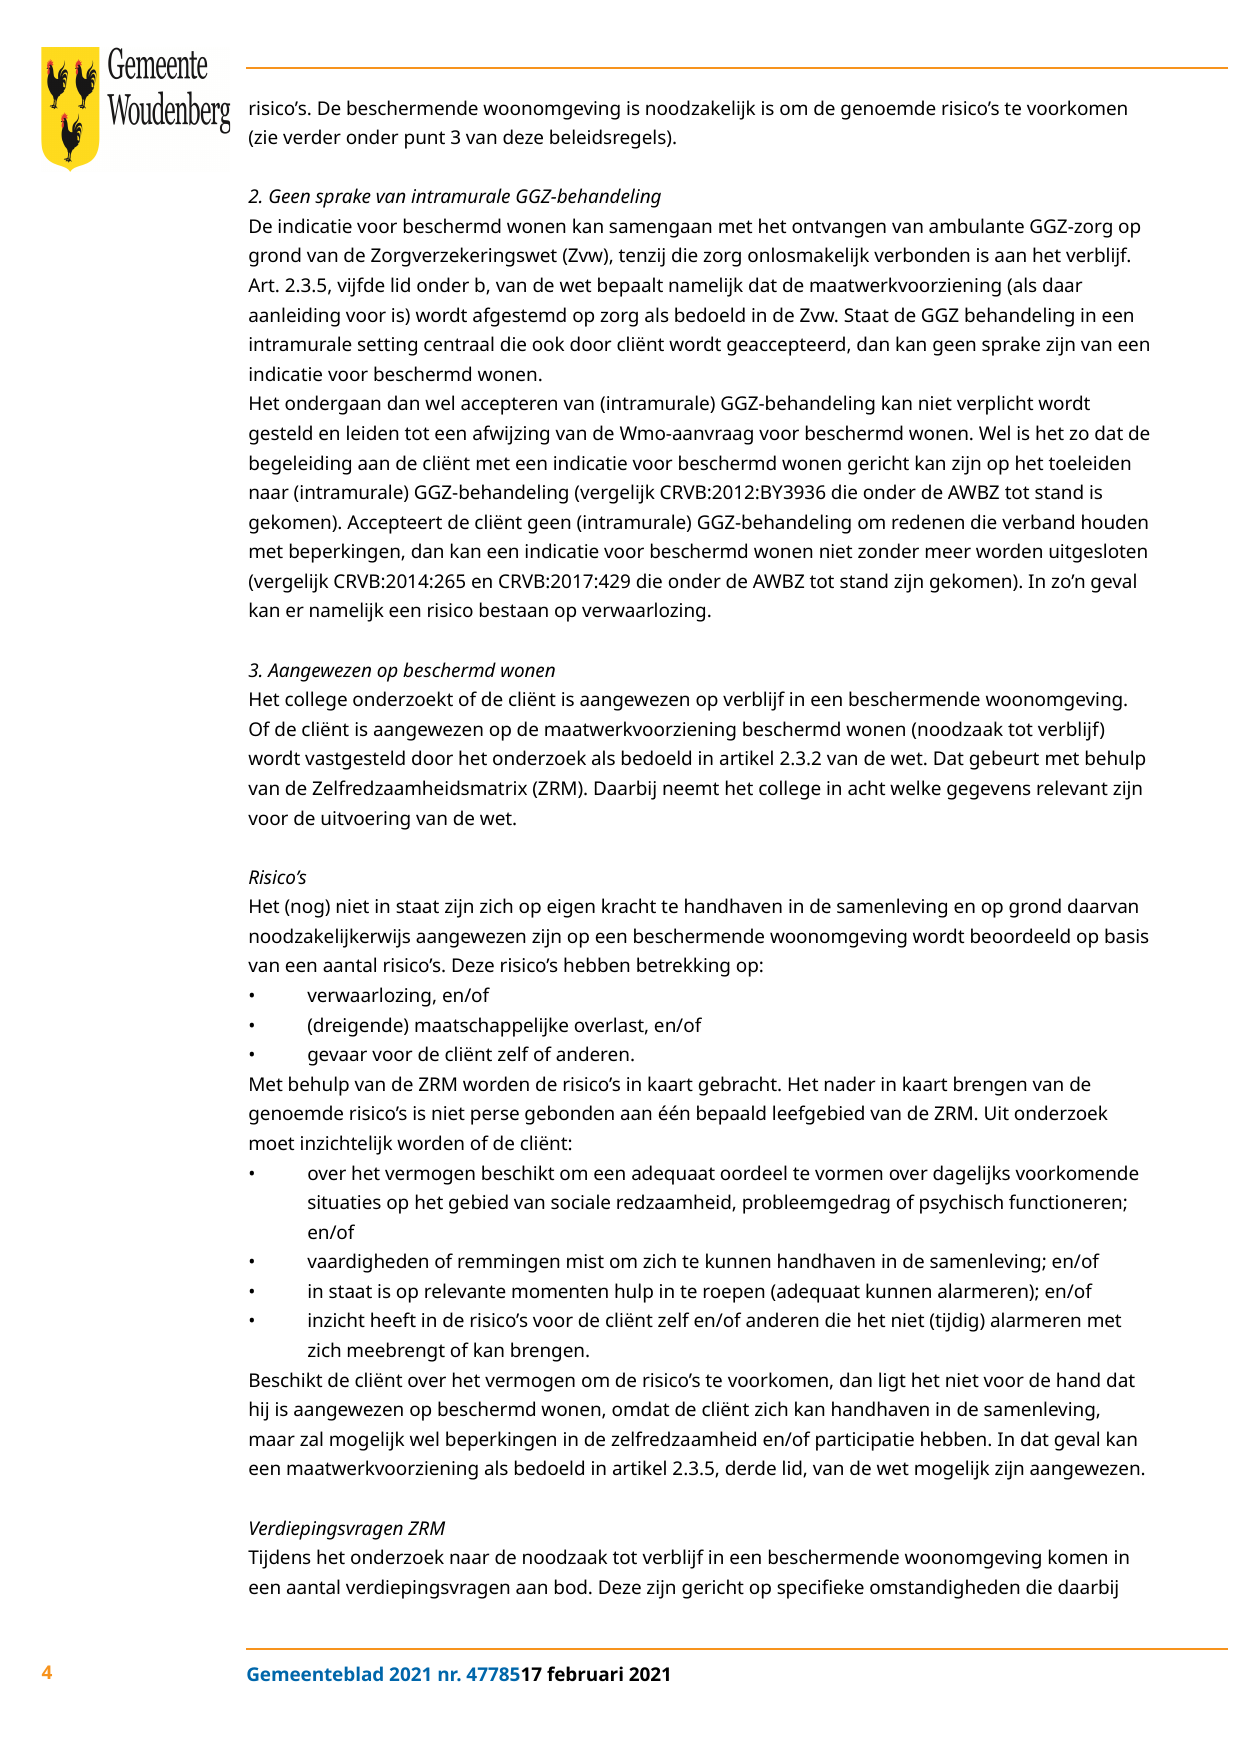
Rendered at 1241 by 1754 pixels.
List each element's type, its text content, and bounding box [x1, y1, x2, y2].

list inzicht heeft in de risico’s voor de cliënt zelf en/of anderen die het niet (tijdig) alarmeren met zich meebrengt of kan brengen. [248, 1308, 1152, 1363]
list (dreigende) maatschappelijke overlast, en/of [248, 1012, 1152, 1038]
text De indicatie voor beschermd wonen kan samengaan met het ontvangen van ambulante GGZ-zorg op grond van de Zorgverzekeringswet (Zvw), tenzij die zorg onlosmakelijk verbonden is aan het verblijf. Art. 2.3.5, vijfde lid onder b, van de wet bepaalt namelijk dat de maatwerkvoorziening (als daar aanleiding voor is) wordt afgestemd op zorg als bedoeld in de Zvw. Staat de GGZ behandeling in een intramurale setting centraal die ook door cliënt wordt geaccepteerd, dan kan geen sprake zijn van een indicatie voor beschermd wonen. [248, 213, 1152, 387]
text Het ondergaan dan wel accepteren van (intramurale) GGZ-behandeling kan niet verplicht wordt gesteld en leiden tot een afwijzing van de Wmo-aanvraag voor beschermd wonen. Wel is het zo dat de begeleiding aan de cliënt met een indicatie voor beschermd wonen gericht kan zijn op het toeleiden naar (intramurale) GGZ-behandeling (vergelijk CRVB:2012:BY3936 die onder de AWBZ tot stand is gekomen). Accepteert de cliënt geen (intramurale) GGZ-behandeling om redenen die verband houden met beperkingen, dan kan een indicatie voor beschermd wonen niet zonder meer worden uitgesloten (vergelijk CRVB:2014:265 en CRVB:2017:429 die onder de AWBZ tot stand zijn gekomen). In zo’n geval kan er namelijk een risico bestaan op verwaarlozing. [248, 391, 1152, 623]
text risico’s. De beschermende woonomgeving is noodzakelijk is om de genoemde risico’s te voorkomen (zie verder onder punt 3 van deze beleidsregels). [248, 95, 1152, 150]
text 3. Aangewezen op beschermd wonen [248, 657, 1152, 683]
text Verdiepingsvragen ZRM [248, 1515, 1152, 1541]
text Beschikt de cliënt over het vermogen om de risico’s te voorkomen, dan ligt het niet voor de hand dat hij is aangewezen op beschermd wonen, omdat de cliënt zich kan handhaven in de samenleving, maar zal mogelijk wel beperkingen in de zelfredzaamheid en/of participatie hebben. In dat geval kan een maatwerkvoorziening als bedoeld in artikel 2.3.5, derde lid, van de wet mogelijk zijn aangewezen. [248, 1367, 1152, 1481]
list verwaarlozing, en/of [248, 982, 1152, 1008]
list vaardigheden of remmingen mist om zich te kunnen handhaven in de samenleving; en/of [248, 1248, 1152, 1274]
list gevaar voor de cliënt zelf of anderen. [248, 1041, 1152, 1067]
list over het vermogen beschikt om een adequaat oordeel te vormen over dagelijks voorkomende situaties op het gebied van sociale redzaamheid, probleemgedrag of psychisch functioneren; en/of [248, 1160, 1152, 1245]
picture [41, 47, 231, 172]
text Het college onderzoekt of de cliënt is aangewezen op verblijf in een beschermende woonomgeving. [248, 686, 1152, 712]
text Risico’s [248, 864, 1152, 890]
text Tijdens het onderzoek naar de noodzaak tot verblijf in een beschermende woonomgeving komen in een aantal verdiepingsvragen aan bod. Deze zijn gericht op specifieke omstandigheden die daarbij [248, 1544, 1152, 1600]
text 2. Geen sprake van intramurale GGZ-behandeling [248, 183, 1152, 209]
text Het (nog) niet in staat zijn zich op eigen kracht te handhaven in de samenleving en op grond daarvan noodzakelijkerwijs aangewezen zijn op een beschermende woonomgeving wordt beoordeeld op basis van een aantal risico’s. Deze risico’s hebben betrekking op: [248, 893, 1152, 978]
text Of de cliënt is aangewezen op de maatwerkvoorziening beschermd wonen (noodzaak tot verblijf) wordt vastgesteld door het onderzoek als bedoeld in artikel 2.3.2 van de wet. Dat gebeurt met behulp van de Zelfredzaamheidsmatrix (ZRM). Daarbij neemt het college in acht welke gegevens relevant zijn voor de uitvoering van de wet. [248, 716, 1152, 831]
text Met behulp van de ZRM worden de risico’s in kaart gebracht. Het nader in kaart brengen van de genoemde risico’s is niet perse gebonden aan één bepaald leefgebied van de ZRM. Uit onderzoek moet inzichtelijk worden of de cliënt: [248, 1071, 1152, 1156]
list in staat is op relevante momenten hulp in te roepen (adequaat kunnen alarmeren); en/of [248, 1278, 1152, 1304]
